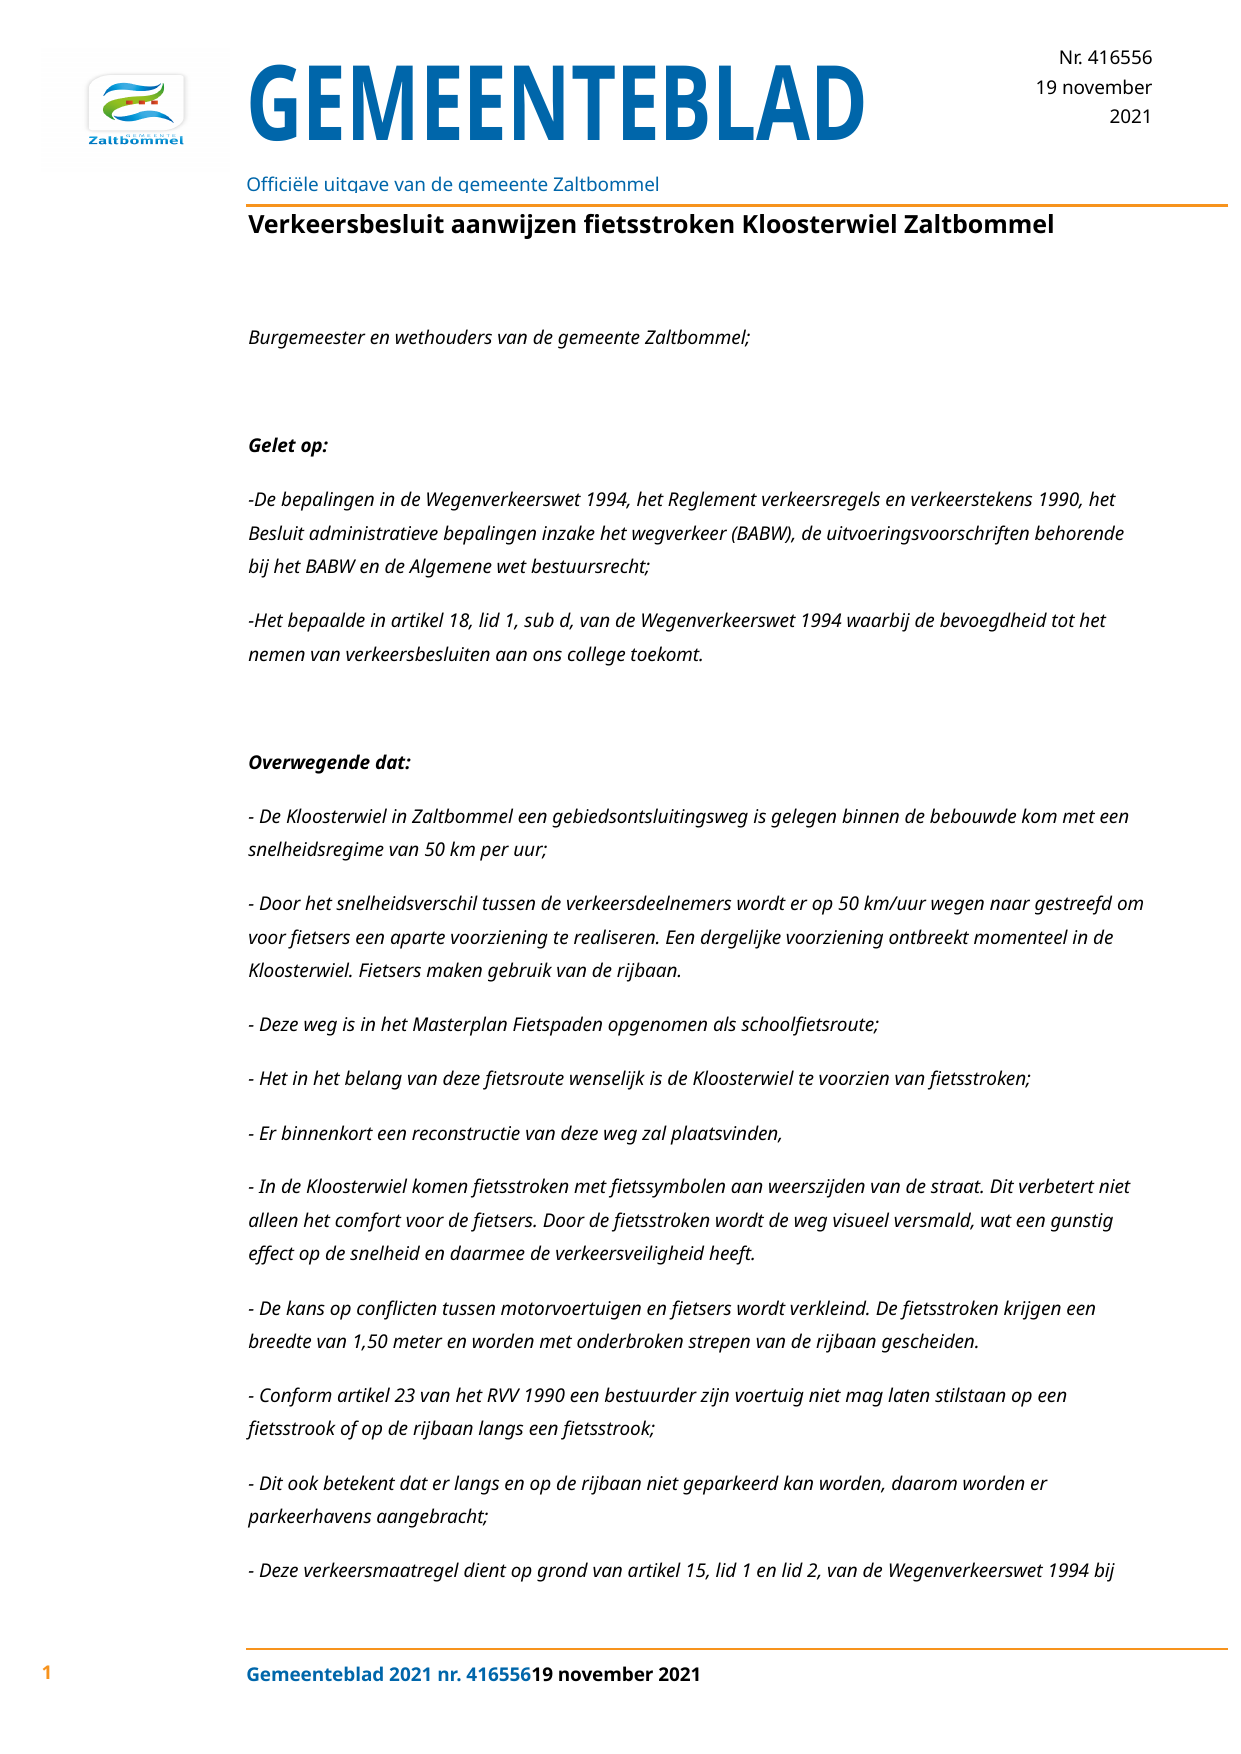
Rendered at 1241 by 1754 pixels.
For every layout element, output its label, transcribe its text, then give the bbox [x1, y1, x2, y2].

text -De bepalingen in de Wegenverkeerswet 1994, het Reglement verkeersregels en verkeerstekens 1990, het Besluit administratieve bepalingen inzake het wegverkeer (BABW), de uitvoeringsvoorschriften behorende bij het BABW en de Algemene wet bestuursrecht; [248, 487, 1152, 579]
text Burgemeester en wethouders van de gemeente Zaltbommel; [248, 324, 1152, 350]
text - Het in het belang van deze fietsroute wenselijk is de Kloosterwiel te voorzien van fietsstroken; [248, 1066, 1152, 1091]
text - Conform artikel 23 van het RVV 1990 een bestuurder zijn voertuig niet mag laten stilstaan op een fietsstrook of op de rijbaan langs een fietsstrook; [248, 1382, 1152, 1441]
text Gelet op: [248, 432, 1152, 458]
text -Het bepaalde in artikel 18, lid 1, sub d, van de Wegenverkeerswet 1994 waarbij de bevoegdheid tot het nemen van verkeersbesluiten aan ons college toekomt. [248, 607, 1152, 667]
text Overwegende dat: [248, 749, 1152, 775]
text - Deze verkeersmaatregel dient op grond van artikel 15, lid 1 en lid 2, van de Wegenverkeerswet 1994 bij [248, 1557, 1152, 1583]
picture [41, 47, 231, 172]
text - De Kloosterwiel in Zaltbommel een gebiedsontsluitingsweg is gelegen binnen de bebouwde kom met een snelheidsregime van 50 km per uur; [248, 803, 1152, 862]
text - De kans op conflicten tussen motorvoertuigen en fietsers wordt verkleind. De fietsstroken krijgen een breedte van 1,50 meter en worden met onderbroken strepen van de rijbaan gescheiden. [248, 1295, 1152, 1354]
text - Dit ook betekent dat er langs en op de rijbaan niet geparkeerd kan worden, daarom worden er parkeerhavens aangebracht; [248, 1470, 1152, 1529]
text - Door het snelheidsverschil tussen de verkeersdeelnemers wordt er op 50 km/uur wegen naar gestreefd om voor fietsers een aparte voorziening te realiseren. Een dergelijke voorziening ontbreekt momenteel in de Kloosterwiel. Fietsers maken gebruik van de rijbaan. [248, 891, 1152, 983]
text - Er binnenkort een reconstructie van deze weg zal plaatsvinden, [248, 1120, 1152, 1145]
text - Deze weg is in het Masterplan Fietspaden opgenomen als schoolfietsroute; [248, 1012, 1152, 1037]
text Verkeersbesluit aanwijzen fietsstroken Kloosterwiel Zaltbommel [248, 207, 1152, 241]
text - In de Kloosterwiel komen fietsstroken met fietssymbolen aan weerszijden van de straat. Dit verbetert niet alleen het comfort voor de fietsers. Door de fietsstroken wordt de weg visueel versmald, wat een gunstig effect op de snelheid en daarmee de verkeersveiligheid heeft. [248, 1174, 1152, 1266]
